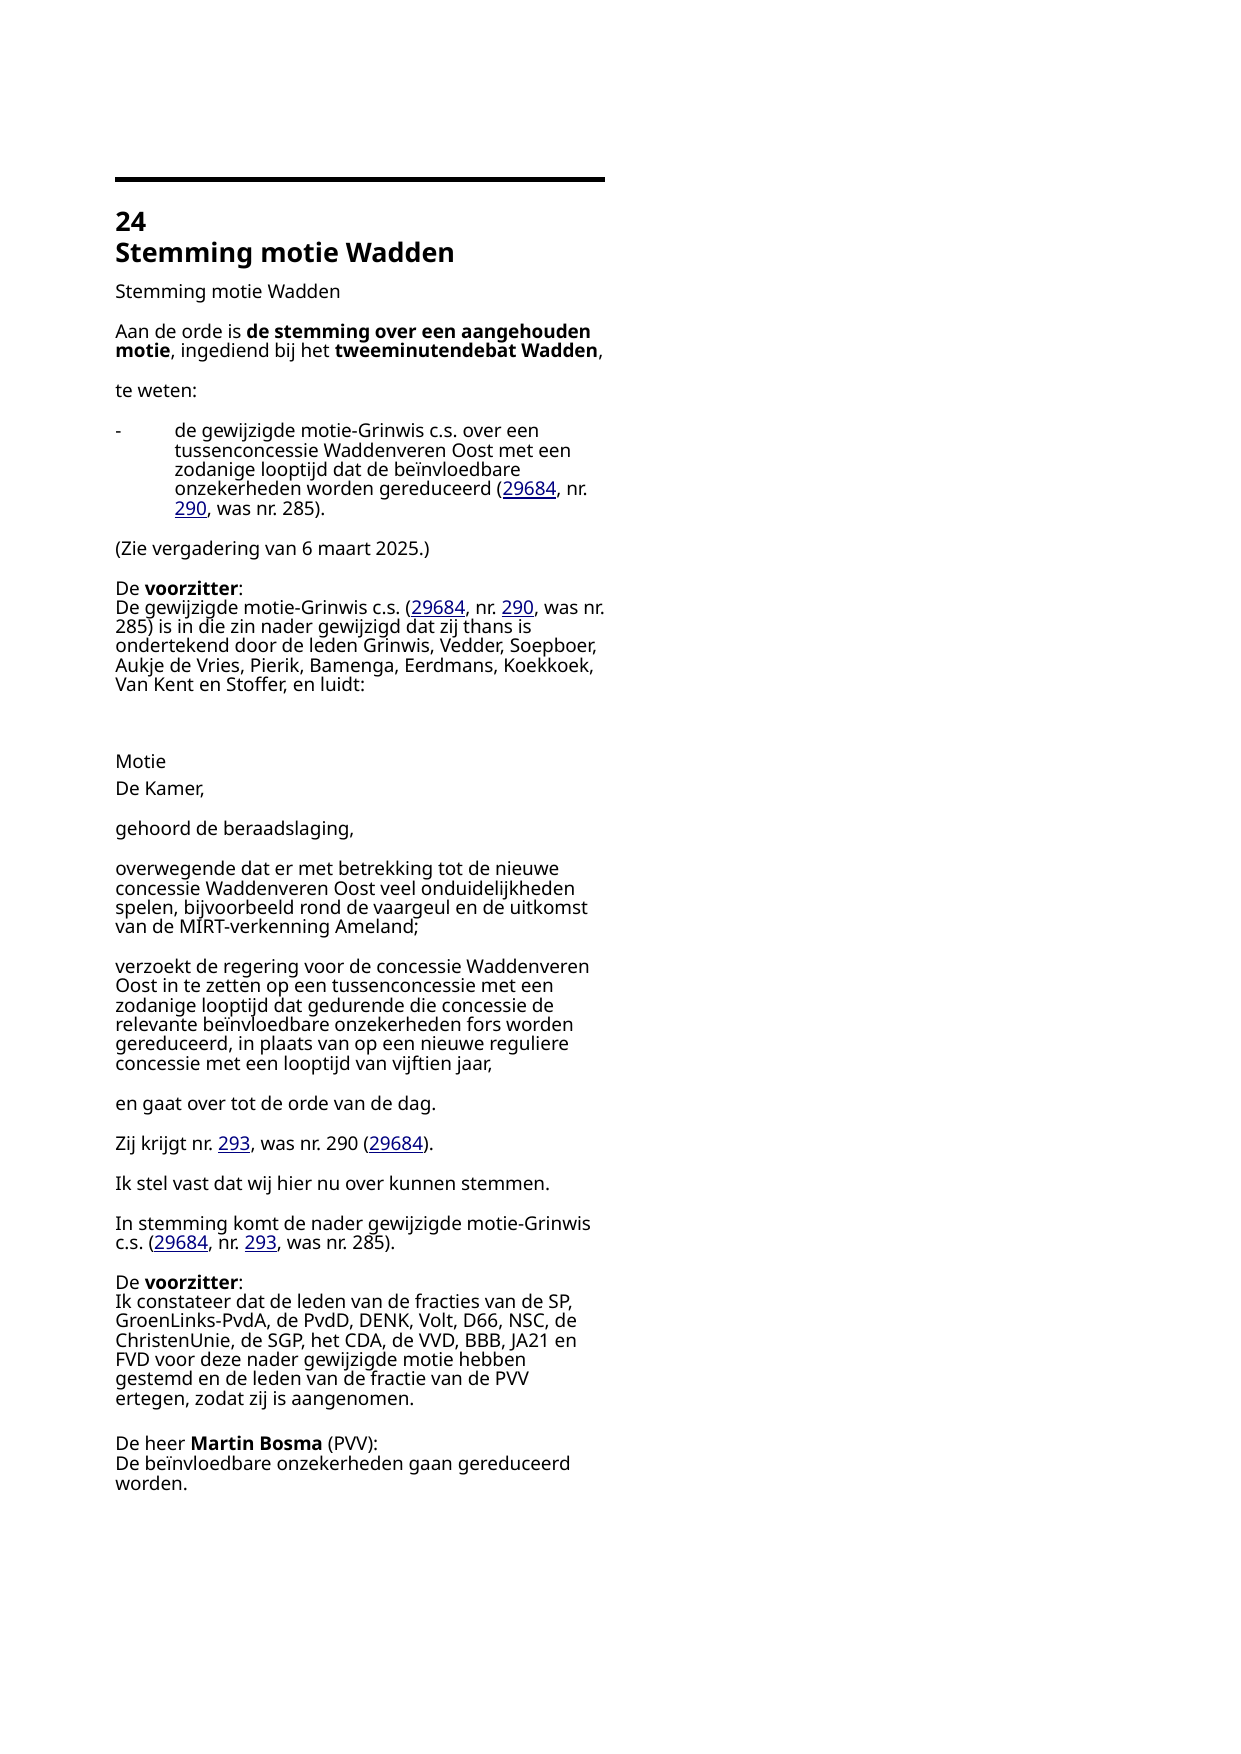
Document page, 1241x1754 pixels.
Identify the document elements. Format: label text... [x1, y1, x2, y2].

text Stemming motie Wadden [115, 283, 605, 302]
text gehoord de beraadslaging, [115, 820, 605, 839]
text De voorzitter: [115, 1274, 605, 1293]
text Aan de orde is de stemming over een aangehouden motie, ingediend bij het tweeminutendebat Wadden, [115, 323, 605, 362]
text De beïnvloedbare onzekerheden gaan gereduceerd worden. [115, 1455, 605, 1494]
text De gewijzigde motie-Grinwis c.s. (29684, nr. 290, was nr. 285) is in die zin nader gewijzigd dat zij thans is ondertekend door de leden Grinwis, Vedder, Soepboer, Aukje de Vries, Pierik, Bamenga, Eerdmans, Koekkoek, Van Kent en Stoffer, en luidt: [115, 599, 605, 695]
text De heer Martin Bosma (PVV): [115, 1430, 605, 1455]
text en gaat over tot de orde van de dag. [115, 1094, 605, 1114]
text Motie [115, 749, 605, 774]
text verzoekt de regering voor de concessie Waddenveren Oost in te zetten op een tussenconcessie met een zodanige looptijd dat gedurende die concessie de relevante beïnvloedbare onzekerheden fors worden gereduceerd, in plaats van op een nieuwe reguliere concessie met een looptijd van vijftien jaar, [115, 958, 605, 1074]
text Ik constateer dat de leden van de fracties van de SP, GroenLinks-PvdA, de PvdD, DENK, Volt, D66, NSC, de ChristenUnie, de SGP, het CDA, de VVD, BBB, JA21 en FVD voor deze nader gewijzigde motie hebben gestemd en de leden van de fractie van de PVV ertegen, zodat zij is aangenomen. [115, 1293, 605, 1409]
text 24 [115, 203, 605, 239]
text Zij krijgt nr. 293, was nr. 290 (29684). [115, 1134, 605, 1154]
text Ik stel vast dat wij hier nu over kunnen stemmen. [115, 1174, 605, 1194]
text (Zie vergadering van 6 maart 2025.) [115, 539, 605, 559]
text overwegende dat er met betrekking tot de nieuwe concessie Waddenveren Oost veel onduidelijkheden spelen, bijvoorbeeld rond de vaargeul en de uitkomst van de MIRT-verkenning Ameland; [115, 860, 605, 937]
text De Kamer, [115, 780, 605, 799]
list de gewijzigde motie-Grinwis c.s. over een tussenconcessie Waddenveren Oost met een zodanige looptijd dat de beïnvloedbare onzekerheden worden gereduceerd (29684, nr. 290, was nr. 285). [115, 422, 605, 519]
text De voorzitter: [115, 579, 605, 599]
text In stemming komt de nader gewijzigde motie-Grinwis c.s. (29684, nr. 293, was nr. 285). [115, 1214, 605, 1253]
text te weten: [115, 382, 605, 402]
text Stemming motie Wadden [115, 239, 605, 283]
